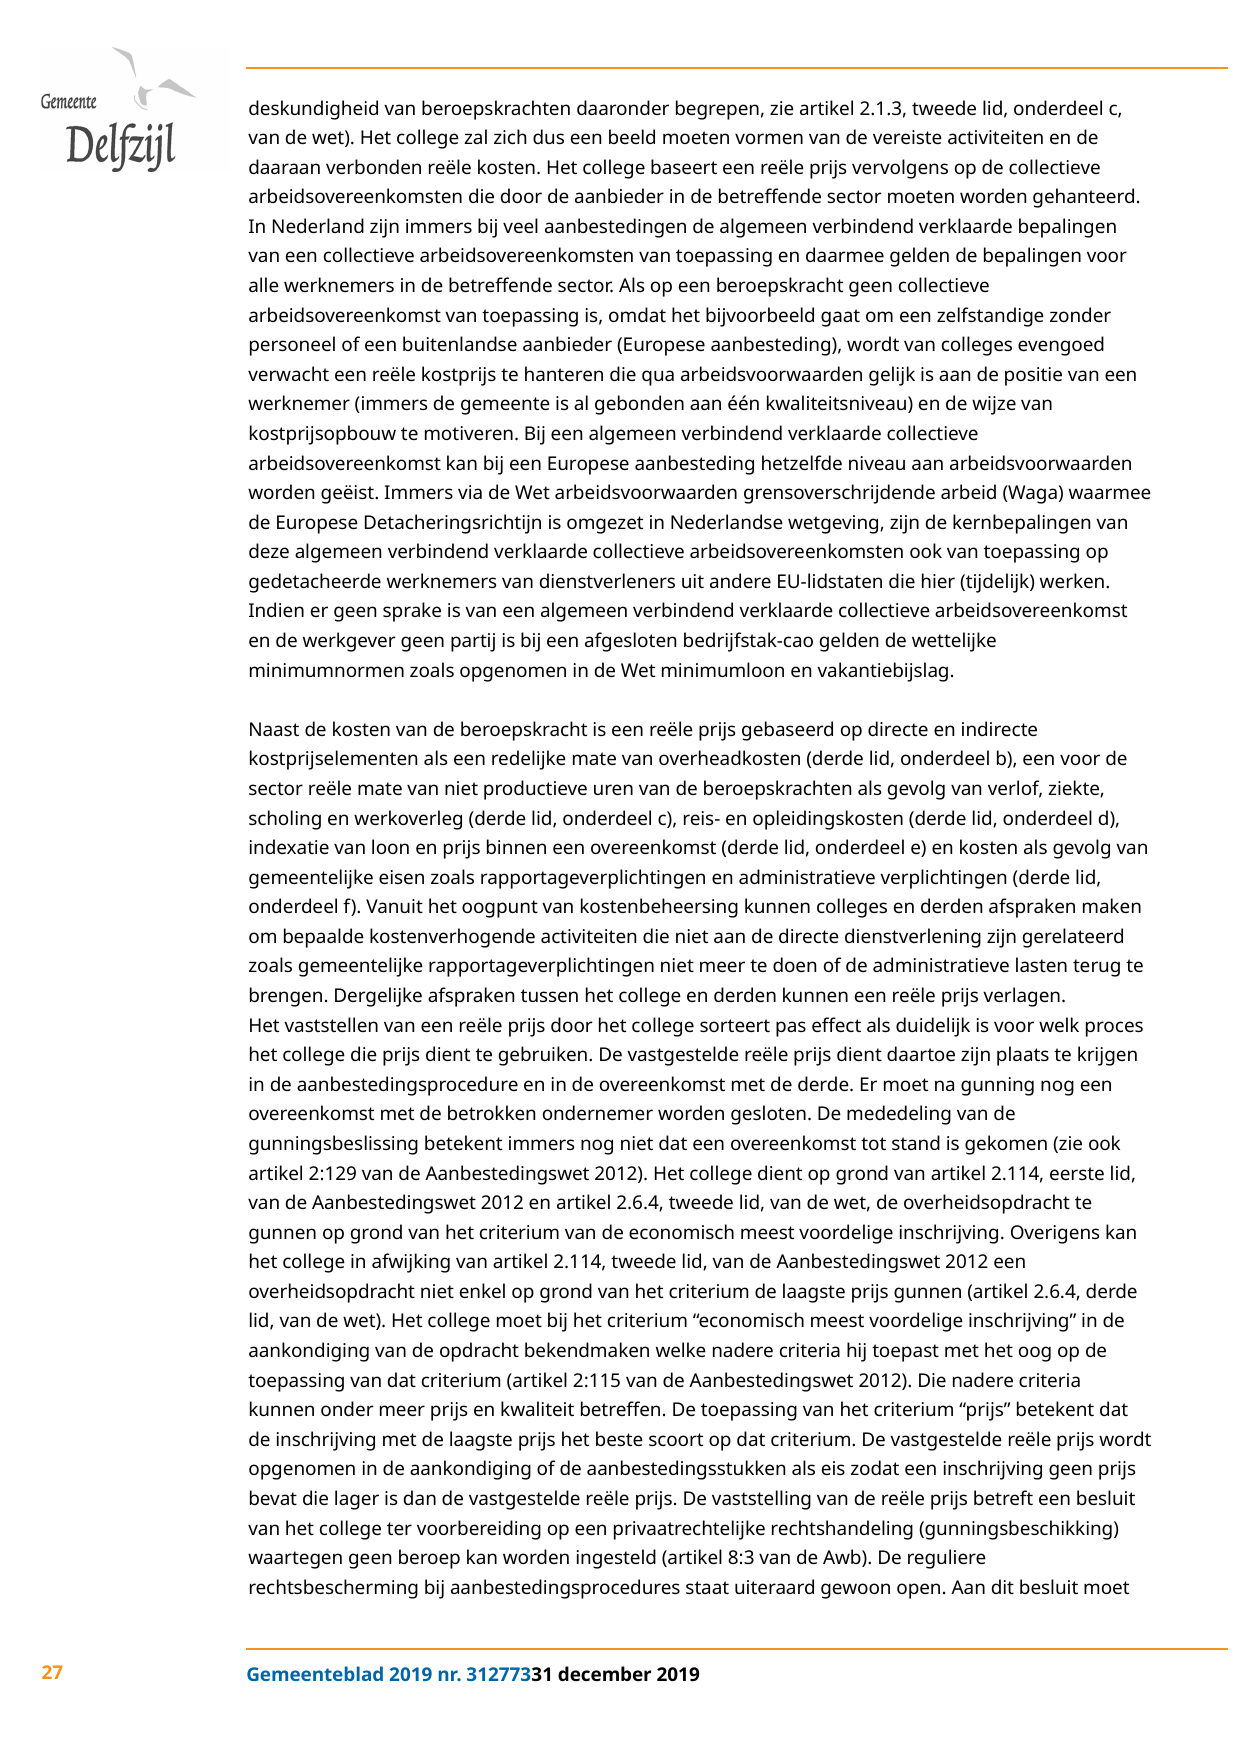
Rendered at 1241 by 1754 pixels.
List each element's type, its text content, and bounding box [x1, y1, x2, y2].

picture [41, 47, 231, 172]
text deskundigheid van beroepskrachten daaronder begrepen, zie artikel 2.1.3, tweede lid, onderdeel c, van de wet). Het college zal zich dus een beeld moeten vormen van de vereiste activiteiten en de daaraan verbonden reële kosten. Het college baseert een reële prijs vervolgens op de collectieve arbeidsovereenkomsten die door de aanbieder in de betreffende sector moeten worden gehanteerd. In Nederland zijn immers bij veel aanbestedingen de algemeen verbindend verklaarde bepalingen van een collectieve arbeidsovereenkomsten van toepassing en daarmee gelden de bepalingen voor alle werknemers in de betreffende sector. Als op een beroepskracht geen collectieve arbeidsovereenkomst van toepassing is, omdat het bijvoorbeeld gaat om een zelfstandige zonder personeel of een buitenlandse aanbieder (Europese aanbesteding), wordt van colleges evengoed verwacht een reële kostprijs te hanteren die qua arbeidsvoorwaarden gelijk is aan de positie van een werknemer (immers de gemeente is al gebonden aan één kwaliteitsniveau) en de wijze van kostprijsopbouw te motiveren. Bij een algemeen verbindend verklaarde collectieve arbeidsovereenkomst kan bij een Europese aanbesteding hetzelfde niveau aan arbeidsvoorwaarden worden geëist. Immers via de Wet arbeidsvoorwaarden grensoverschrijdende arbeid (Waga) waarmee de Europese Detacheringsrichtijn is omgezet in Nederlandse wetgeving, zijn de kernbepalingen van deze algemeen verbindend verklaarde collectieve arbeidsovereenkomsten ook van toepassing op gedetacheerde werknemers van dienstverleners uit andere EU-lidstaten die hier (tijdelijk) werken. Indien er geen sprake is van een algemeen verbindend verklaarde collectieve arbeidsovereenkomst en de werkgever geen partij is bij een afgesloten bedrijfstak-cao gelden de wettelijke minimumnormen zoals opgenomen in de Wet minimumloon en vakantiebijslag. [248, 95, 1152, 683]
text Het vaststellen van een reële prijs door het college sorteert pas effect als duidelijk is voor welk proces het college die prijs dient te gebruiken. De vastgestelde reële prijs dient daartoe zijn plaats te krijgen in de aanbestedingsprocedure en in de overeenkomst met de derde. Er moet na gunning nog een overeenkomst met de betrokken ondernemer worden gesloten. De mededeling van de gunningsbeslissing betekent immers nog niet dat een overeenkomst tot stand is gekomen (zie ook artikel 2:129 van de Aanbestedingswet 2012). Het college dient op grond van artikel 2.114, eerste lid, van de Aanbestedingswet 2012 en artikel 2.6.4, tweede lid, van de wet, de overheidsopdracht te gunnen op grond van het criterium van de economisch meest voordelige inschrijving. Overigens kan het college in afwijking van artikel 2.114, tweede lid, van de Aanbestedingswet 2012 een overheidsopdracht niet enkel op grond van het criterium de laagste prijs gunnen (artikel 2.6.4, derde lid, van de wet). Het college moet bij het criterium “economisch meest voordelige inschrijving” in de aankondiging van de opdracht bekendmaken welke nadere criteria hij toepast met het oog op de toepassing van dat criterium (artikel 2:115 van de Aanbestedingswet 2012). Die nadere criteria kunnen onder meer prijs en kwaliteit betreffen. De toepassing van het criterium “prijs” betekent dat de inschrijving met de laagste prijs het beste scoort op dat criterium. De vastgestelde reële prijs wordt opgenomen in de aankondiging of de aanbestedingsstukken als eis zodat een inschrijving geen prijs bevat die lager is dan de vastgestelde reële prijs. De vaststelling van de reële prijs betreft een besluit van het college ter voorbereiding op een privaatrechtelijke rechtshandeling (gunningsbeschikking) waartegen geen beroep kan worden ingesteld (artikel 8:3 van de Awb). De reguliere rechtsbescherming bij aanbestedingsprocedures staat uiteraard gewoon open. Aan dit besluit moet [248, 1012, 1152, 1600]
text Naast de kosten van de beroepskracht is een reële prijs gebaseerd op directe en indirecte kostprijselementen als een redelijke mate van overheadkosten (derde lid, onderdeel b), een voor de sector reële mate van niet productieve uren van de beroepskrachten als gevolg van verlof, ziekte, scholing en werkoverleg (derde lid, onderdeel c), reis- en opleidingskosten (derde lid, onderdeel d), indexatie van loon en prijs binnen een overeenkomst (derde lid, onderdeel e) en kosten als gevolg van gemeentelijke eisen zoals rapportageverplichtingen en administratieve verplichtingen (derde lid, onderdeel f). Vanuit het oogpunt van kostenbeheersing kunnen colleges en derden afspraken maken om bepaalde kostenverhogende activiteiten die niet aan de directe dienstverlening zijn gerelateerd zoals gemeentelijke rapportageverplichtingen niet meer te doen of de administratieve lasten terug te brengen. Dergelijke afspraken tussen het college en derden kunnen een reële prijs verlagen. [248, 716, 1152, 1008]
